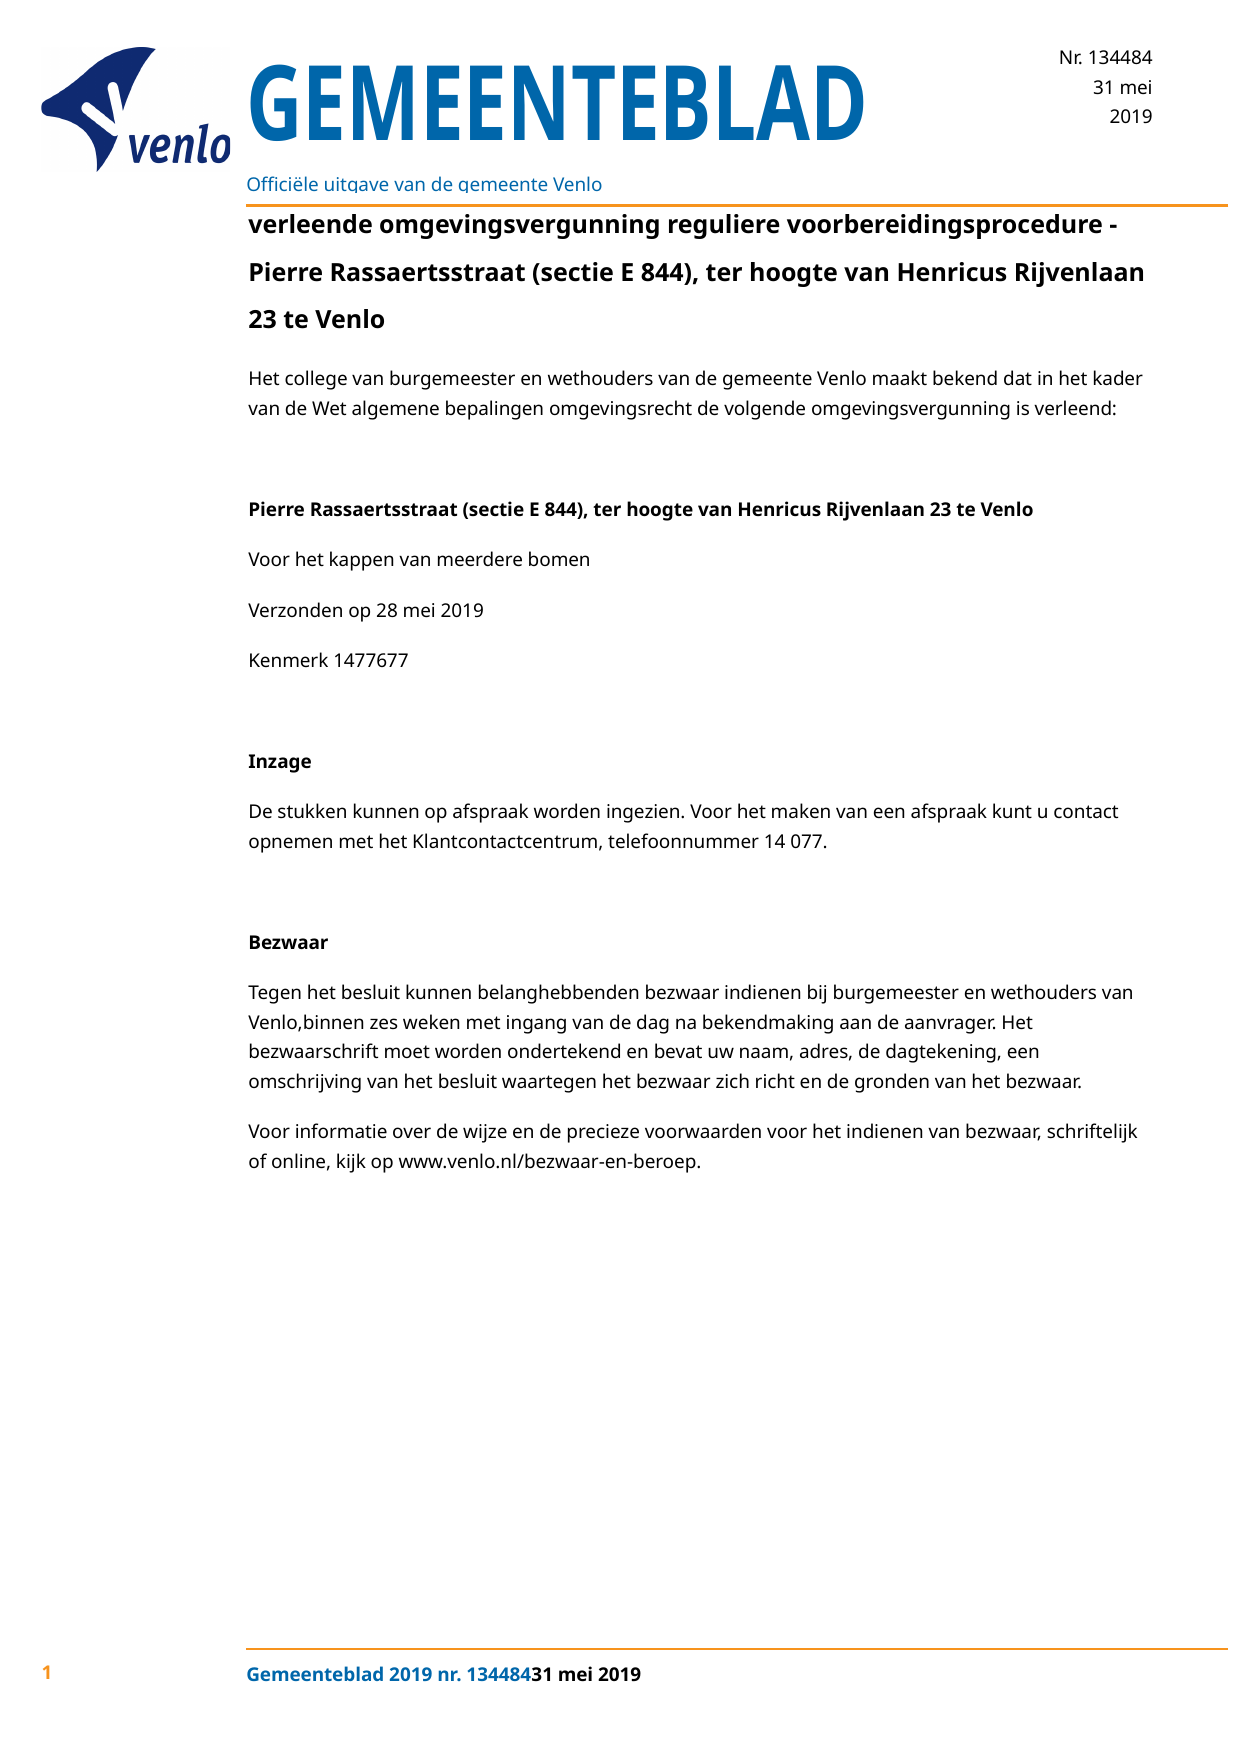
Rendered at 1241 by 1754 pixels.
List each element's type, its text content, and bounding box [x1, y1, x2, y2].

picture [41, 47, 231, 172]
text Tegen het besluit kunnen belanghebbenden bezwaar indienen bij burgemeester en wethouders van Venlo,binnen zes weken met ingang van de dag na bekendmaking aan de aanvrager. Het bezwaarschrift moet worden ondertekend en bevat uw naam, adres, de dagtekening, een omschrijving van het besluit waartegen het bezwaar zich richt en de gronden van het bezwaar. [248, 979, 1152, 1094]
text Kenmerk 1477677 [248, 647, 1152, 673]
text De stukken kunnen op afspraak worden ingezien. Voor het maken van een afspraak kunt u contact opnemen met het Klantcontactcentrum, telefoonnummer 14 077. [248, 798, 1152, 854]
text Voor het kappen van meerdere bomen [248, 546, 1152, 572]
text Inzage [248, 748, 1152, 774]
text Bezwaar [248, 929, 1152, 954]
text Voor informatie over de wijze en de precieze voorwaarden voor het indienen van bezwaar, schriftelijk of online, kijk op www.venlo.nl/bezwaar-en-beroep. [248, 1118, 1152, 1174]
text Het college van burgemeester en wethouders van de gemeente Venlo maakt bekend dat in het kader van de Wet algemene bepalingen omgevingsrecht de volgende omgevingsvergunning is verleend: [248, 366, 1152, 421]
text Verzonden op 28 mei 2019 [248, 597, 1152, 622]
text verleende omgevingsvergunning reguliere voorbereidingsprocedure - Pierre Rassaertsstraat (sectie E 844), ter hoogte van Henricus Rijvenlaan 23 te Venlo [248, 207, 1152, 336]
text Pierre Rassaertsstraat (sectie E 844), ter hoogte van Henricus Rijvenlaan 23 te Venlo [248, 496, 1152, 522]
